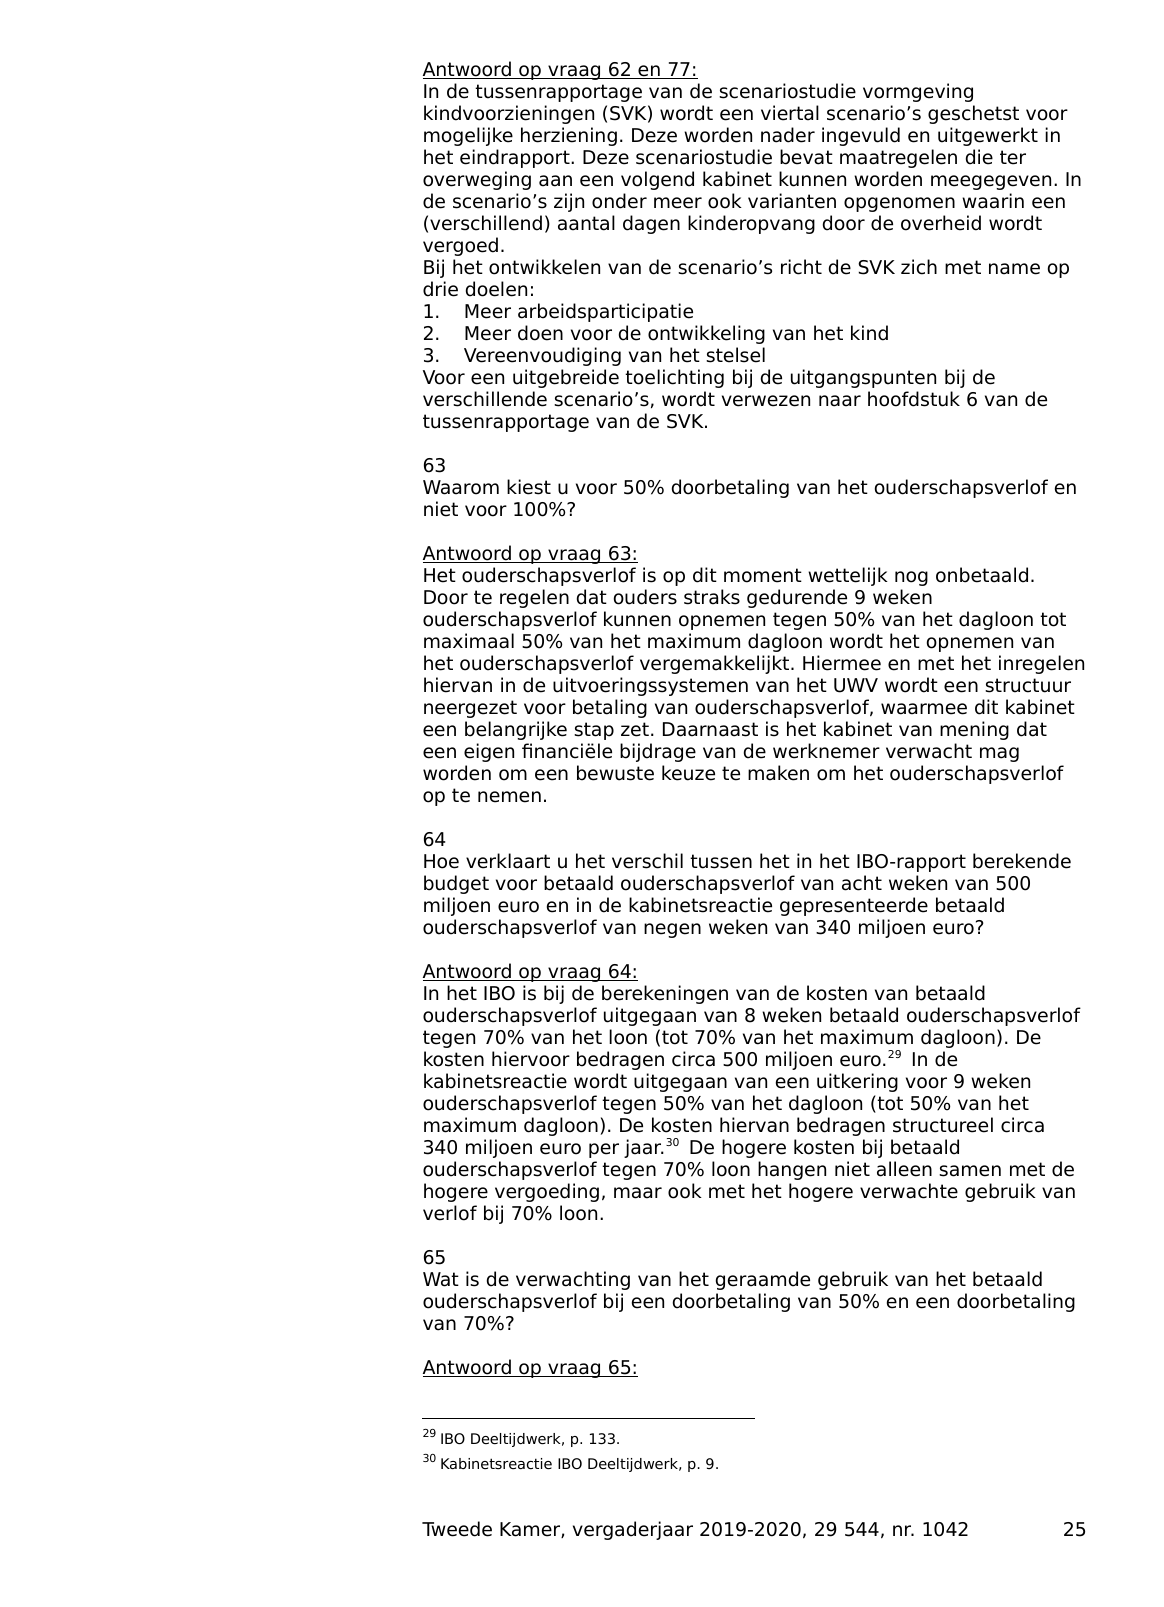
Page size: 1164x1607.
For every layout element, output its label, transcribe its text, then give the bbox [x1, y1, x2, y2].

text In het IBO is bij de berekeningen van de kosten van betaald ouderschapsverlof uitgegaan van 8 weken betaald ouderschapsverlof tegen 70% van het loon (tot 70% van het maximum dagloon). De kosten hiervoor bedragen circa 500 miljoen euro. In de kabinetsreactie wordt uitgegaan van een uitkering voor 9 weken ouderschapsverlof tegen 50% van het dagloon (tot 50% van het maximum dagloon). De kosten hiervan bedragen structureel circa 340 miljoen euro per jaar. De hogere kosten bij betaald ouderschapsverlof tegen 70% loon hangen niet alleen samen met de hogere vergoeding, maar ook met het hogere verwachte gebruik van verlof bij 70% loon. [422, 983, 1087, 1225]
text IBO Deeltijdwerk, p. 133. [422, 1427, 1087, 1449]
text Antwoord op vraag 64: [422, 961, 1087, 983]
text Hoe verklaart u het verschil tussen het in het IBO-rapport berekende budget voor betaald ouderschapsverlof van acht weken van 500 miljoen euro en in de kabinetsreactie gepresenteerde betaald ouderschapsverlof van negen weken van 340 miljoen euro? [422, 851, 1087, 939]
text 2. Meer doen voor de ontwikkeling van het kind [422, 323, 1087, 345]
text 64 [422, 829, 1087, 851]
text Het ouderschapsverlof is op dit moment wettelijk nog onbetaald. Door te regelen dat ouders straks gedurende 9 weken ouderschapsverlof kunnen opnemen tegen 50% van het dagloon tot maximaal 50% van het maximum dagloon wordt het opnemen van het ouderschapsverlof vergemakkelijkt. Hiermee en met het inregelen hiervan in de uitvoeringssystemen van het UWV wordt een structuur neergezet voor betaling van ouderschapsverlof, waarmee dit kabinet een belangrijke stap zet. Daarnaast is het kabinet van mening dat een eigen financiële bijdrage van de werknemer verwacht mag worden om een bewuste keuze te maken om het ouderschapsverlof op te nemen. [422, 565, 1087, 807]
text Antwoord op vraag 62 en 77: [422, 59, 1087, 81]
text Kabinetsreactie IBO Deeltijdwerk, p. 9. [422, 1452, 1087, 1474]
text Wat is de verwachting van het geraamde gebruik van het betaald ouderschapsverlof bij een doorbetaling van 50% en een doorbetaling van 70%? [422, 1269, 1087, 1335]
text 63 [422, 455, 1087, 477]
text 65 [422, 1247, 1087, 1269]
text 1. Meer arbeidsparticipatie [422, 301, 1087, 323]
text In de tussenrapportage van de scenariostudie vormgeving kindvoorzieningen (SVK) wordt een viertal scenario’s geschetst voor mogelijke herziening. Deze worden nader ingevuld en uitgewerkt in het eindrapport. Deze scenariostudie bevat maatregelen die ter overweging aan een volgend kabinet kunnen worden meegegeven. In de scenario’s zijn onder meer ook varianten opgenomen waarin een (verschillend) aantal dagen kinderopvang door de overheid wordt vergoed. [422, 81, 1087, 257]
text Waarom kiest u voor 50% doorbetaling van het ouderschapsverlof en niet voor 100%? [422, 477, 1087, 521]
text 3. Vereenvoudiging van het stelsel [422, 345, 1087, 367]
text Antwoord op vraag 63: [422, 543, 1087, 565]
text Antwoord op vraag 65: [422, 1357, 1087, 1379]
text Voor een uitgebreide toelichting bij de uitgangspunten bij de verschillende scenario’s, wordt verwezen naar hoofdstuk 6 van de tussenrapportage van de SVK. [422, 367, 1087, 433]
text Bij het ontwikkelen van de scenario’s richt de SVK zich met name op drie doelen: [422, 257, 1087, 301]
